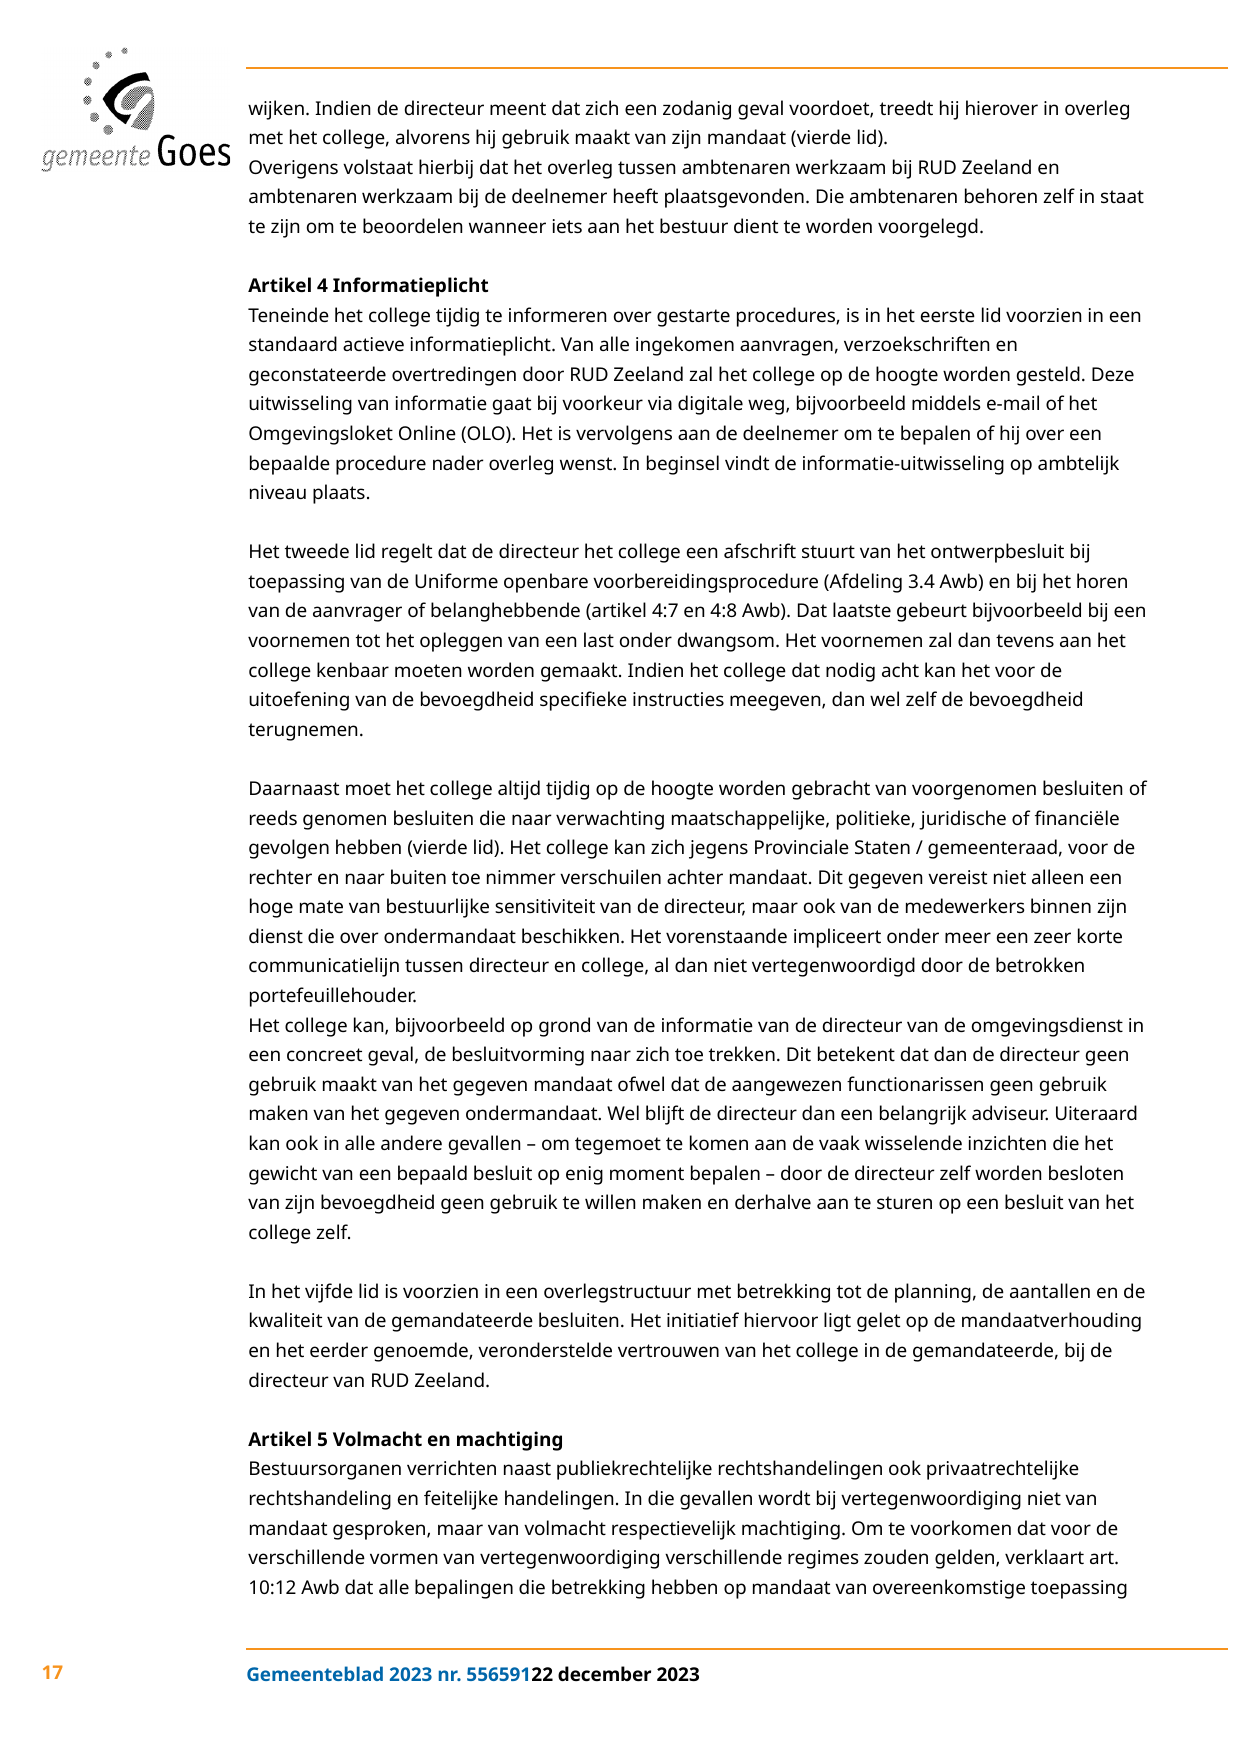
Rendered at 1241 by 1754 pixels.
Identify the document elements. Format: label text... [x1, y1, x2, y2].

text Het college kan, bijvoorbeeld op grond van de informatie van de directeur van de omgevingsdienst in een concreet geval, de besluitvorming naar zich toe trekken. Dit betekent dat dan de directeur geen gebruik maakt van het gegeven mandaat ofwel dat de aangewezen functionarissen geen gebruik maken van het gegeven ondermandaat. Wel blijft de directeur dan een belangrijk adviseur. Uiteraard kan ook in alle andere gevallen – om tegemoet te komen aan de vaak wisselende inzichten die het gewicht van een bepaald besluit op enig moment bepalen – door de directeur zelf worden besloten van zijn bevoegdheid geen gebruik te willen maken en derhalve aan te sturen op een besluit van het college zelf. [248, 1012, 1152, 1245]
text Overigens volstaat hierbij dat het overleg tussen ambtenaren werkzaam bij RUD Zeeland en ambtenaren werkzaam bij de deelnemer heeft plaatsgevonden. Die ambtenaren behoren zelf in staat te zijn om te beoordelen wanneer iets aan het bestuur dient te worden voorgelegd. [248, 154, 1152, 239]
text Teneinde het college tijdig te informeren over gestarte procedures, is in het eerste lid voorzien in een standaard actieve informatieplicht. Van alle ingekomen aanvragen, verzoekschriften en geconstateerde overtredingen door RUD Zeeland zal het college op de hoogte worden gesteld. Deze uitwisseling van informatie gaat bij voorkeur via digitale weg, bijvoorbeeld middels e-mail of het Omgevingsloket Online (OLO). Het is vervolgens aan de deelnemer om te bepalen of hij over een bepaalde procedure nader overleg wenst. In beginsel vindt de informatie-uitwisseling op ambtelijk niveau plaats. [248, 302, 1152, 505]
text Daarnaast moet het college altijd tijdig op de hoogte worden gebracht van voorgenomen besluiten of reeds genomen besluiten die naar verwachting maatschappelijke, politieke, juridische of financiële gevolgen hebben (vierde lid). Het college kan zich jegens Provinciale Staten / gemeenteraad, voor de rechter en naar buiten toe nimmer verschuilen achter mandaat. Dit gegeven vereist niet alleen een hoge mate van bestuurlijke sensitiviteit van de directeur, maar ook van de medewerkers binnen zijn dienst die over ondermandaat beschikken. Het vorenstaande impliceert onder meer een zeer korte communicatielijn tussen directeur en college, al dan niet vertegenwoordigd door de betrokken portefeuillehouder. [248, 775, 1152, 1008]
text In het vijfde lid is voorzien in een overlegstructuur met betrekking tot de planning, de aantallen en de kwaliteit van de gemandateerde besluiten. Het initiatief hiervoor ligt gelet op de mandaatverhouding en het eerder genoemde, veronderstelde vertrouwen van het college in de gemandateerde, bij de directeur van RUD Zeeland. [248, 1278, 1152, 1393]
picture [41, 47, 231, 172]
text Artikel 5 Volmacht en machtiging [248, 1426, 1152, 1452]
text Het tweede lid regelt dat de directeur het college een afschrift stuurt van het ontwerpbesluit bij toepassing van de Uniforme openbare voorbereidingsprocedure (Afdeling 3.4 Awb) en bij het horen van de aanvrager of belanghebbende (artikel 4:7 en 4:8 Awb). Dat laatste gebeurt bijvoorbeeld bij een voornemen tot het opleggen van een last onder dwangsom. Het voornemen zal dan tevens aan het college kenbaar moeten worden gemaakt. Indien het college dat nodig acht kan het voor de uitoefening van de bevoegdheid specifieke instructies meegeven, dan wel zelf de bevoegdheid terugnemen. [248, 538, 1152, 742]
text Artikel 4 Informatieplicht [248, 272, 1152, 298]
text Bestuursorganen verrichten naast publiekrechtelijke rechtshandelingen ook privaatrechtelijke rechtshandeling en feitelijke handelingen. In die gevallen wordt bij vertegenwoordiging niet van mandaat gesproken, maar van volmacht respectievelijk machtiging. Om te voorkomen dat voor de verschillende vormen van vertegenwoordiging verschillende regimes zouden gelden, verklaart art. 10:12 Awb dat alle bepalingen die betrekking hebben op mandaat van overeenkomstige toepassing [248, 1456, 1152, 1600]
text wijken. Indien de directeur meent dat zich een zodanig geval voordoet, treedt hij hierover in overleg met het college, alvorens hij gebruik maakt van zijn mandaat (vierde lid). [248, 95, 1152, 150]
